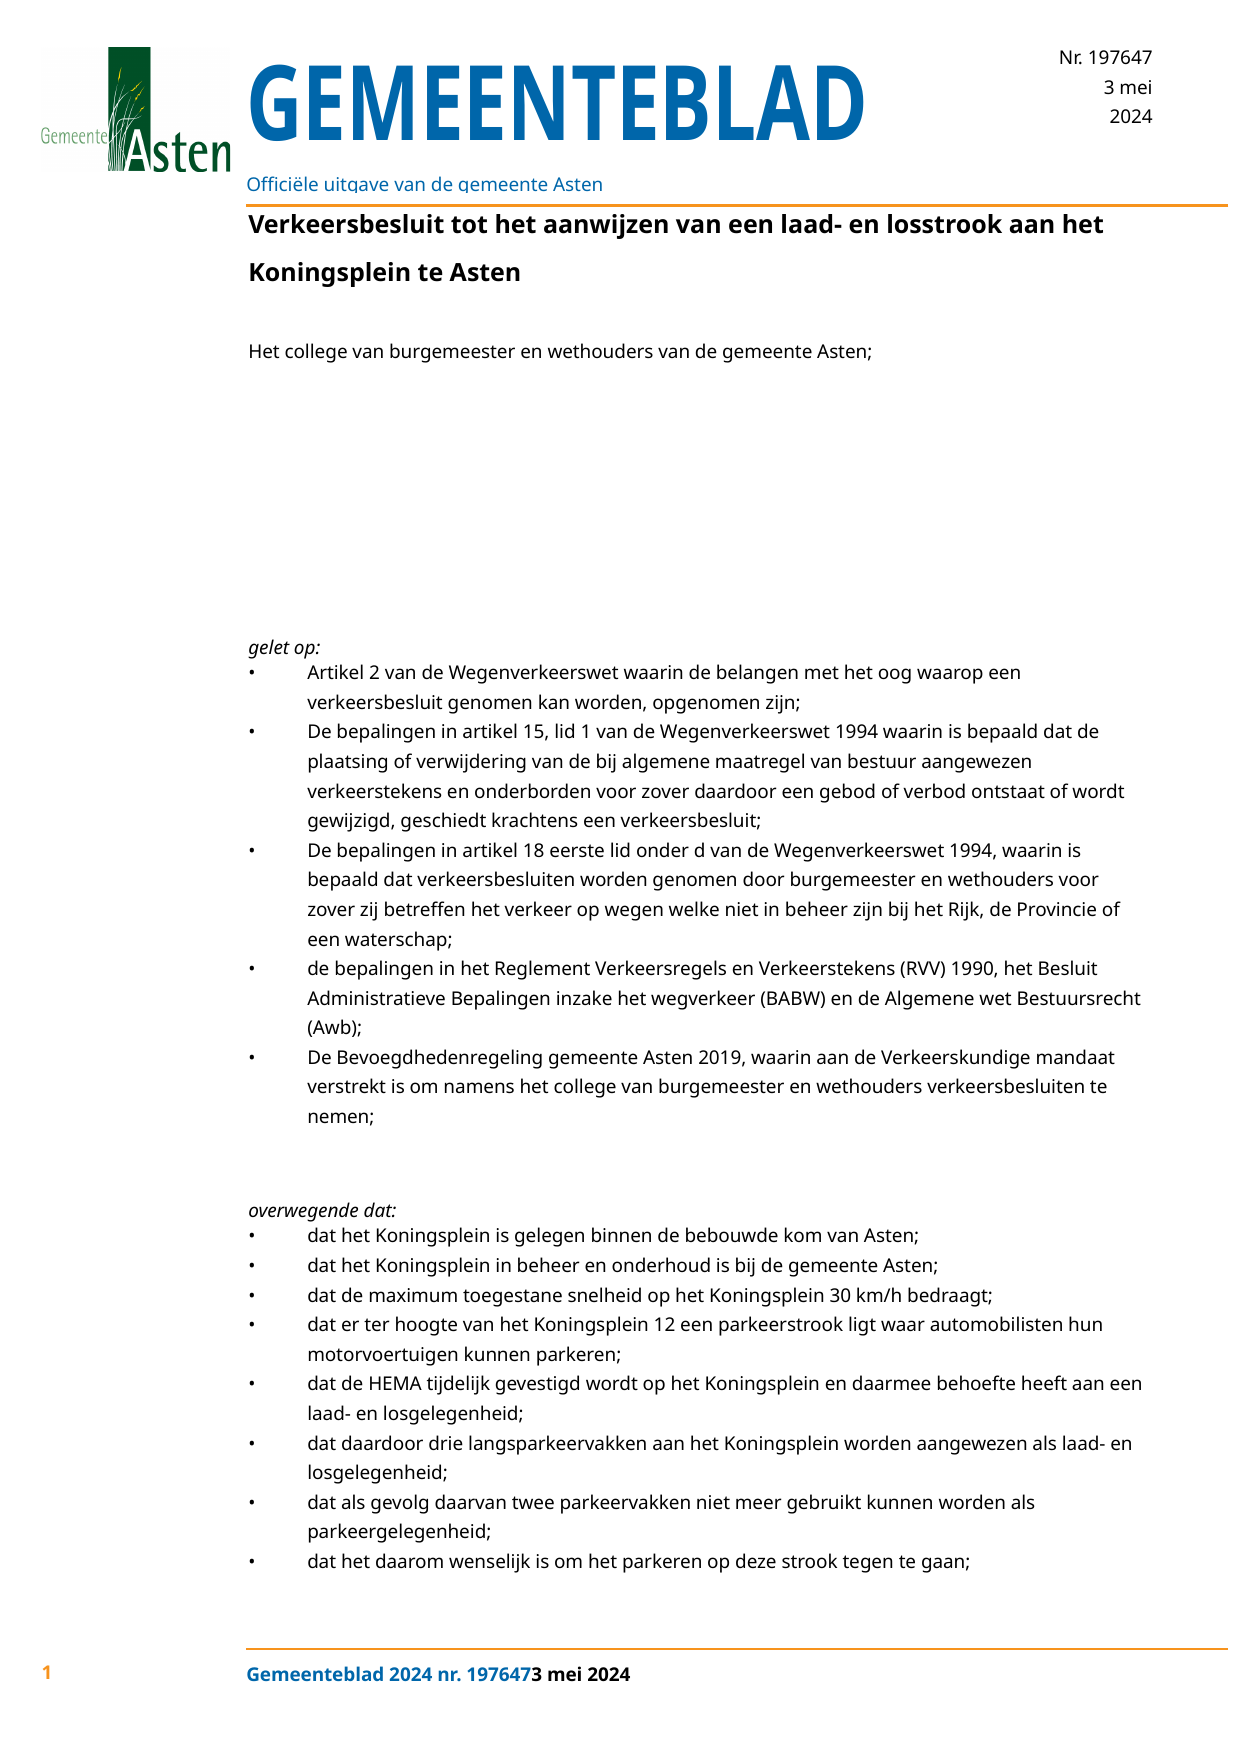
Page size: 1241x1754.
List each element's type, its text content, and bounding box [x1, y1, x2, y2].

list De bepalingen in artikel 15, lid 1 van de Wegenverkeerswet 1994 waarin is bepaald dat de plaatsing of verwijdering van de bij algemene maatregel van bestuur aangewezen verkeerstekens en onderborden voor zover daardoor een gebod of verbod ontstaat of wordt gewijzigd, geschiedt krachtens een verkeersbesluit; [248, 719, 1152, 833]
text gelet op: [248, 634, 1152, 659]
list dat er ter hoogte van het Koningsplein 12 een parkeerstrook ligt waar automobilisten hun motorvoertuigen kunnen parkeren; [248, 1311, 1152, 1367]
list dat als gevolg daarvan twee parkeervakken niet meer gebruikt kunnen worden als parkeergelegenheid; [248, 1489, 1152, 1544]
list dat de HEMA tijdelijk gevestigd wordt op het Koningsplein en daarmee behoefte heeft aan een laad- en losgelegenheid; [248, 1371, 1152, 1426]
list De bepalingen in artikel 18 eerste lid onder d van de Wegenverkeerswet 1994, waarin is bepaald dat verkeersbesluiten worden genomen door burgemeester en wethouders voor zover zij betreffen het verkeer op wegen welke niet in beheer zijn bij het Rijk, de Provincie of een waterschap; [248, 837, 1152, 952]
list dat het Koningsplein is gelegen binnen de bebouwde kom van Asten; [248, 1223, 1152, 1248]
text Verkeersbesluit tot het aanwijzen van een laad- en losstrook aan het Koningsplein te Asten [248, 207, 1152, 288]
list dat daardoor drie langsparkeervakken aan het Koningsplein worden aangewezen als laad- en losgelegenheid; [248, 1430, 1152, 1485]
text overwegende dat: [248, 1197, 1152, 1223]
list Artikel 2 van de Wegenverkeerswet waarin de belangen met het oog waarop een verkeersbesluit genomen kan worden, opgenomen zijn; [248, 659, 1152, 715]
picture [41, 47, 231, 172]
list De Bevoegdhedenregeling gemeente Asten 2019, waarin aan de Verkeerskundige mandaat verstrekt is om namens het college van burgemeester en wethouders verkeersbesluiten te nemen; [248, 1044, 1152, 1129]
list dat het daarom wenselijk is om het parkeren op deze strook tegen te gaan; [248, 1548, 1152, 1574]
list de bepalingen in het Reglement Verkeersregels en Verkeerstekens (RVV) 1990, het Besluit Administratieve Bepalingen inzake het wegverkeer (BABW) en de Algemene wet Bestuursrecht (Awb); [248, 955, 1152, 1040]
list dat het Koningsplein in beheer en onderhoud is bij de gemeente Asten; [248, 1252, 1152, 1278]
list dat de maximum toegestane snelheid op het Koningsplein 30 km/h bedraagt; [248, 1282, 1152, 1307]
text Het college van burgemeester en wethouders van de gemeente Asten; [248, 339, 1152, 364]
